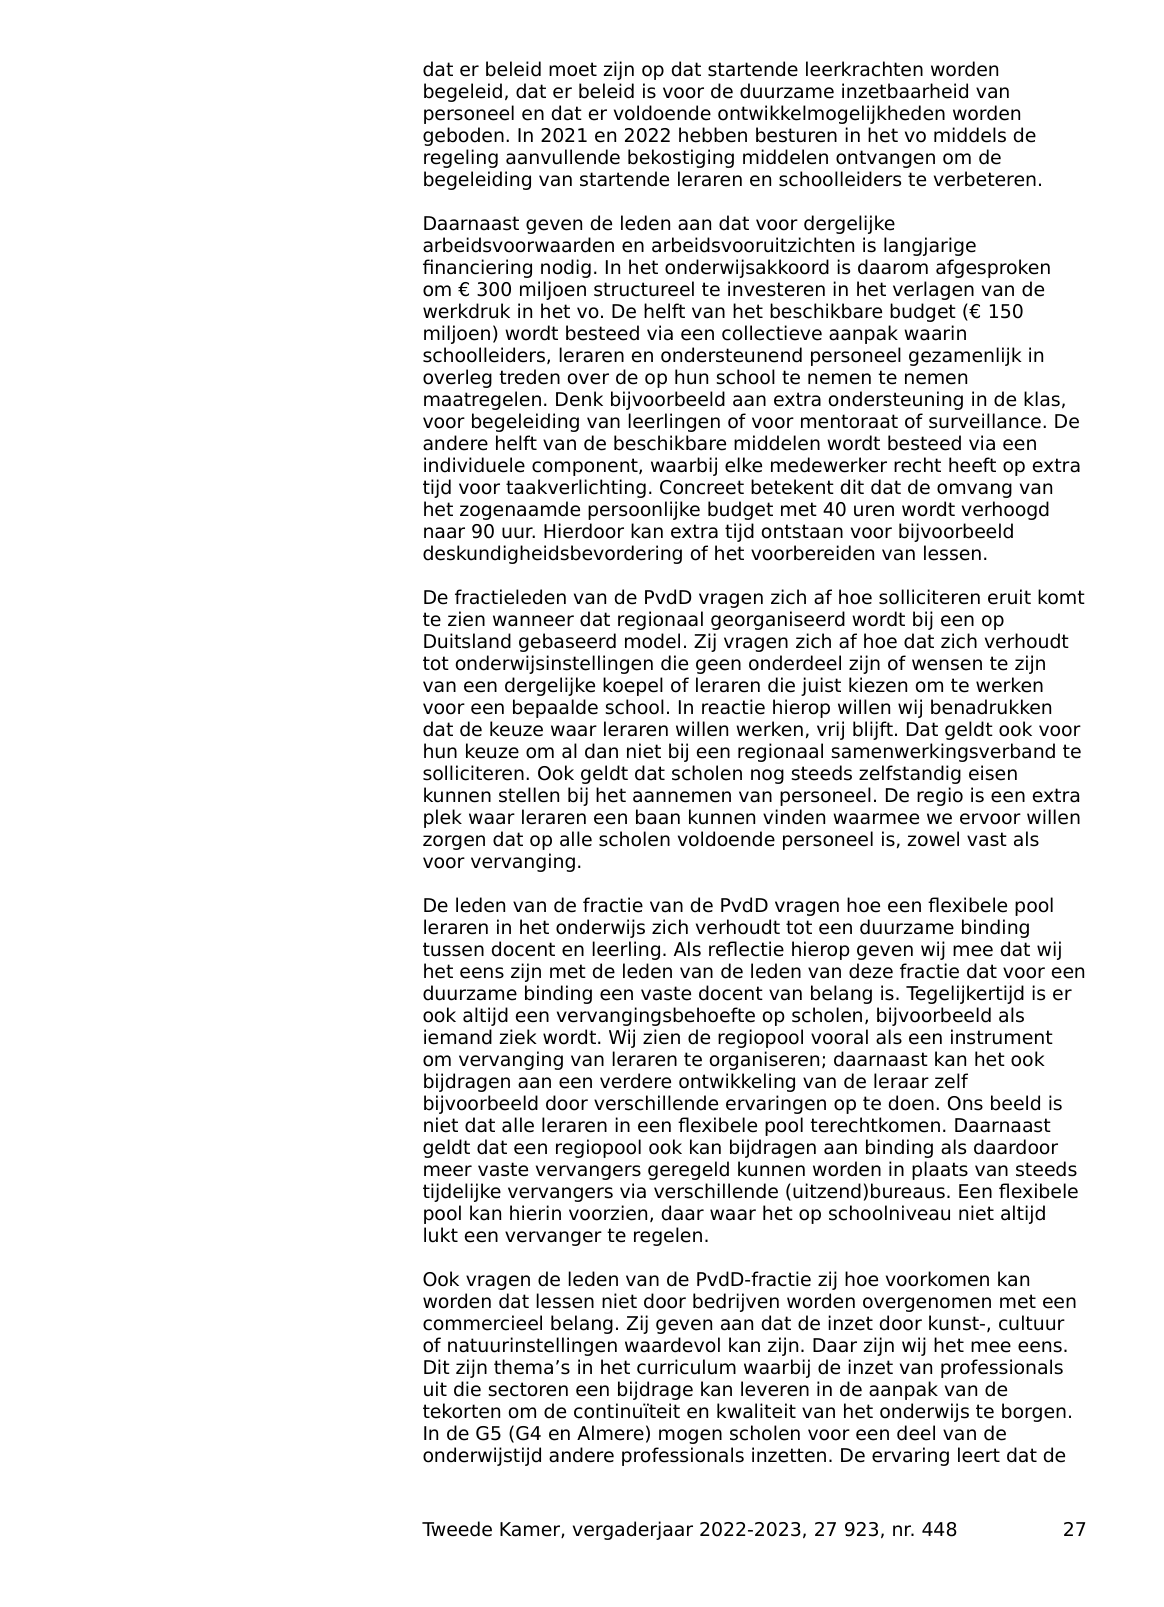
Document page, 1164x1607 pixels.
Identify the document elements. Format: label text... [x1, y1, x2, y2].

text dat er beleid moet zijn op dat startende leerkrachten worden begeleid, dat er beleid is voor de duurzame inzetbaarheid van personeel en dat er voldoende ontwikkelmogelijkheden worden geboden. In 2021 en 2022 hebben besturen in het vo middels de regeling aanvullende bekostiging middelen ontvangen om de begeleiding van startende leraren en schoolleiders te verbeteren. [422, 59, 1087, 191]
text Ook vragen de leden van de PvdD-fractie zij hoe voorkomen kan worden dat lessen niet door bedrijven worden overgenomen met een commercieel belang. Zij geven aan dat de inzet door kunst-, cultuur of natuurinstellingen waardevol kan zijn. Daar zijn wij het mee eens. Dit zijn thema’s in het curriculum waarbij de inzet van professionals uit die sectoren een bijdrage kan leveren in de aanpak van de tekorten om de continuïteit en kwaliteit van het onderwijs te borgen. In de G5 (G4 en Almere) mogen scholen voor een deel van de onderwijstijd andere professionals inzetten. De ervaring leert dat de [422, 1269, 1087, 1467]
text De leden van de fractie van de PvdD vragen hoe een flexibele pool leraren in het onderwijs zich verhoudt tot een duurzame binding tussen docent en leerling. Als reflectie hierop geven wij mee dat wij het eens zijn met de leden van de leden van deze fractie dat voor een duurzame binding een vaste docent van belang is. Tegelijkertijd is er ook altijd een vervangingsbehoefte op scholen, bijvoorbeeld als iemand ziek wordt. Wij zien de regiopool vooral als een instrument om vervanging van leraren te organiseren; daarnaast kan het ook bijdragen aan een verdere ontwikkeling van de leraar zelf bijvoorbeeld door verschillende ervaringen op te doen. Ons beeld is niet dat alle leraren in een flexibele pool terechtkomen. Daarnaast geldt dat een regiopool ook kan bijdragen aan binding als daardoor meer vaste vervangers geregeld kunnen worden in plaats van steeds tijdelijke vervangers via verschillende (uitzend)bureaus. Een flexibele pool kan hierin voorzien, daar waar het op schoolniveau niet altijd lukt een vervanger te regelen. [422, 895, 1087, 1247]
text De fractieleden van de PvdD vragen zich af hoe solliciteren eruit komt te zien wanneer dat regionaal georganiseerd wordt bij een op Duitsland gebaseerd model. Zij vragen zich af hoe dat zich verhoudt tot onderwijsinstellingen die geen onderdeel zijn of wensen te zijn van een dergelijke koepel of leraren die juist kiezen om te werken voor een bepaalde school. In reactie hierop willen wij benadrukken dat de keuze waar leraren willen werken, vrij blijft. Dat geldt ook voor hun keuze om al dan niet bij een regionaal samenwerkingsverband te solliciteren. Ook geldt dat scholen nog steeds zelfstandig eisen kunnen stellen bij het aannemen van personeel. De regio is een extra plek waar leraren een baan kunnen vinden waarmee we ervoor willen zorgen dat op alle scholen voldoende personeel is, zowel vast als voor vervanging. [422, 587, 1087, 873]
text Daarnaast geven de leden aan dat voor dergelijke arbeidsvoorwaarden en arbeidsvooruitzichten is langjarige financiering nodig. In het onderwijsakkoord is daarom afgesproken om € 300 miljoen structureel te investeren in het verlagen van de werkdruk in het vo. De helft van het beschikbare budget (€ 150 miljoen) wordt besteed via een collectieve aanpak waarin schoolleiders, leraren en ondersteunend personeel gezamenlijk in overleg treden over de op hun school te nemen te nemen maatregelen. Denk bijvoorbeeld aan extra ondersteuning in de klas, voor begeleiding van leerlingen of voor mentoraat of surveillance. De andere helft van de beschikbare middelen wordt besteed via een individuele component, waarbij elke medewerker recht heeft op extra tijd voor taakverlichting. Concreet betekent dit dat de omvang van het zogenaamde persoonlijke budget met 40 uren wordt verhoogd naar 90 uur. Hierdoor kan extra tijd ontstaan voor bijvoorbeeld deskundigheidsbevordering of het voorbereiden van lessen. [422, 213, 1087, 565]
